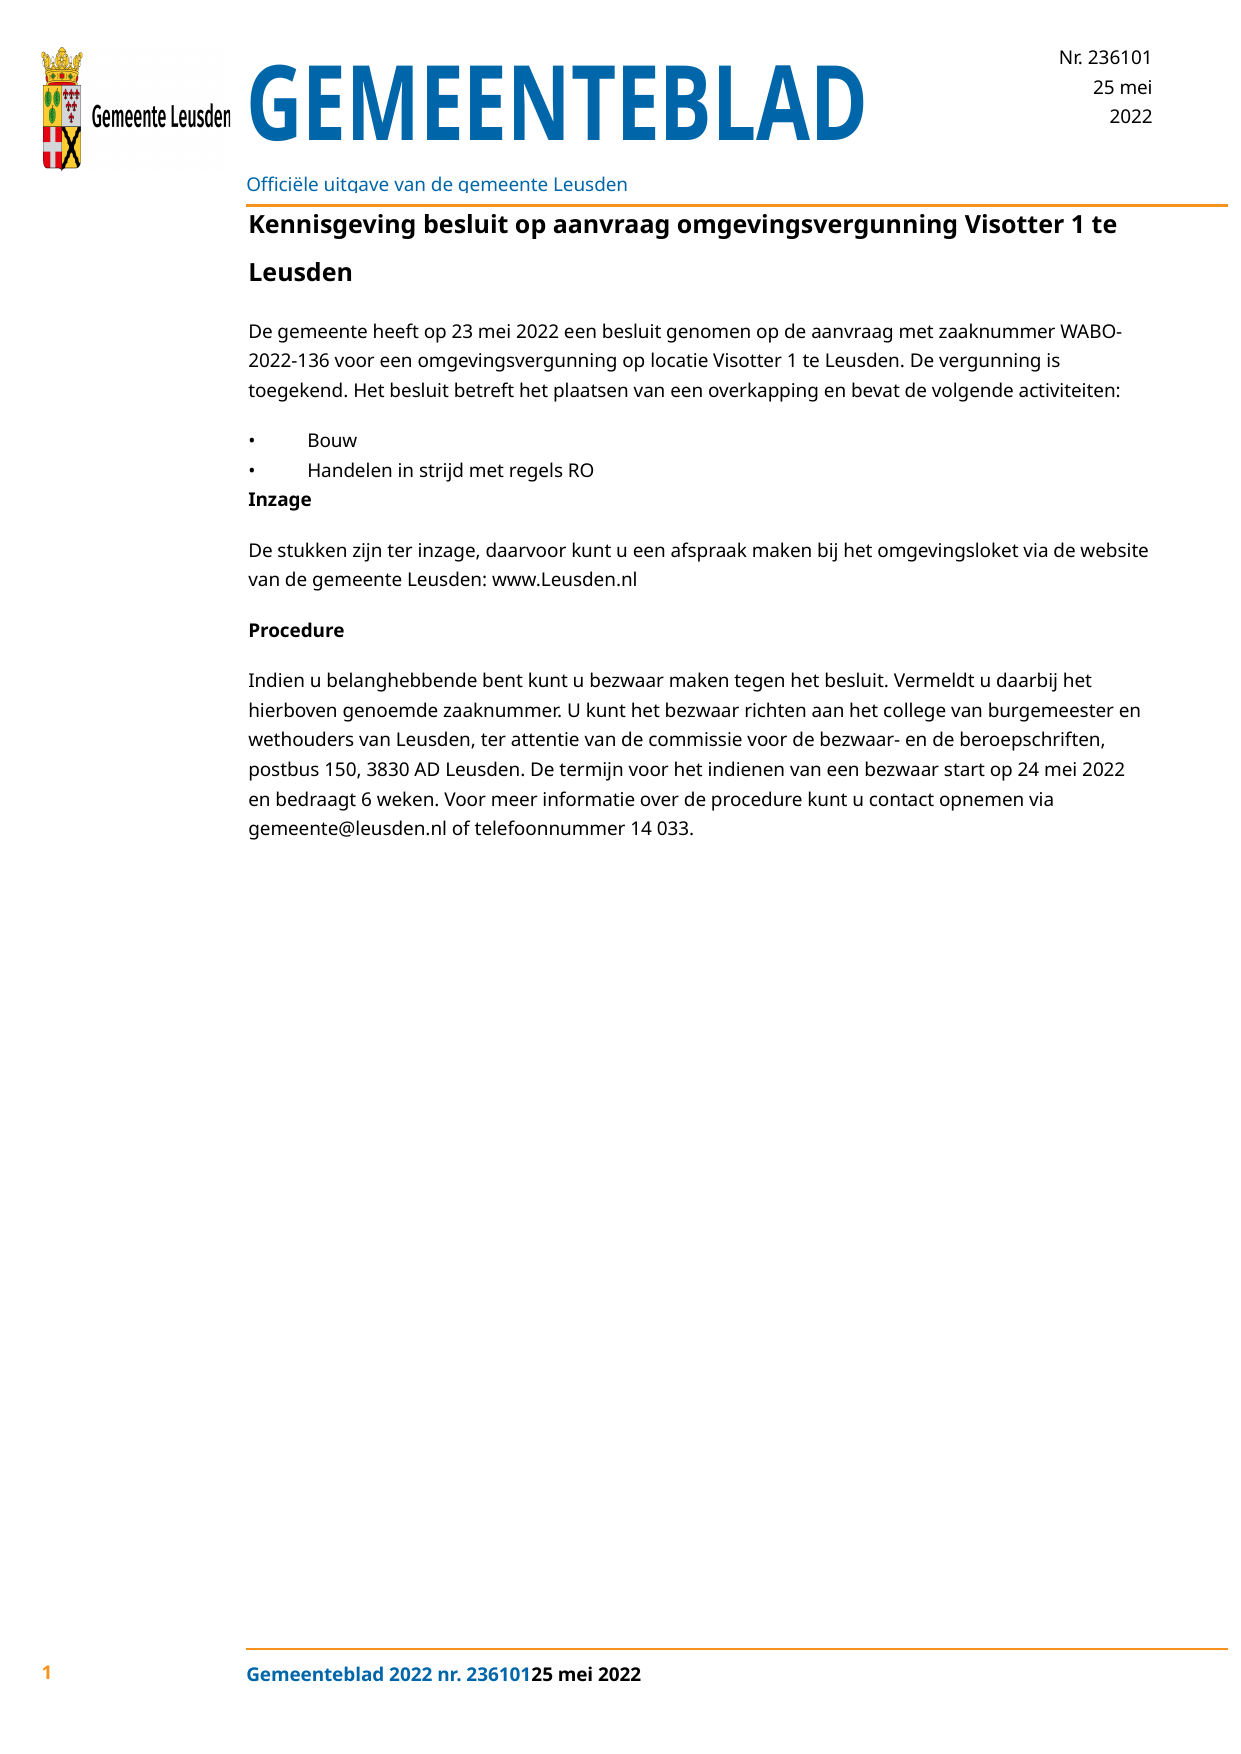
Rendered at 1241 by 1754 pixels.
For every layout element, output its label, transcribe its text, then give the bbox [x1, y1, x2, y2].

text Indien u belanghebbende bent kunt u bezwaar maken tegen het besluit. Vermeldt u daarbij het hierboven genoemde zaaknummer. U kunt het bezwaar richten aan het college van burgemeester en wethouders van Leusden, ter attentie van de commissie voor de bezwaar- en de beroepschriften, postbus 150, 3830 AD Leusden. De termijn voor het indienen van een bezwaar start op 24 mei 2022 en bedraagt 6 weken. Voor meer informatie over de procedure kunt u contact opnemen via gemeente@leusden.nl of telefoonnummer 14 033. [248, 667, 1152, 841]
text De stukken zijn ter inzage, daarvoor kunt u een afspraak maken bij het omgevingsloket via de website van de gemeente Leusden: www.Leusden.nl [248, 537, 1152, 592]
picture [41, 47, 231, 172]
text Inzage [248, 487, 1152, 512]
text De gemeente heeft op 23 mei 2022 een besluit genomen op de aanvraag met zaaknummer WABO-2022-136 voor een omgevingsvergunning op locatie Visotter 1 te Leusden. De vergunning is toegekend. Het besluit betreft het plaatsen van een overkapping en bevat de volgende activiteiten: [248, 318, 1152, 403]
text Procedure [248, 617, 1152, 643]
list Handelen in strijd met regels RO [248, 457, 1152, 483]
list Bouw [248, 427, 1152, 453]
text Kennisgeving besluit op aanvraag omgevingsvergunning Visotter 1 te Leusden [248, 207, 1152, 288]
